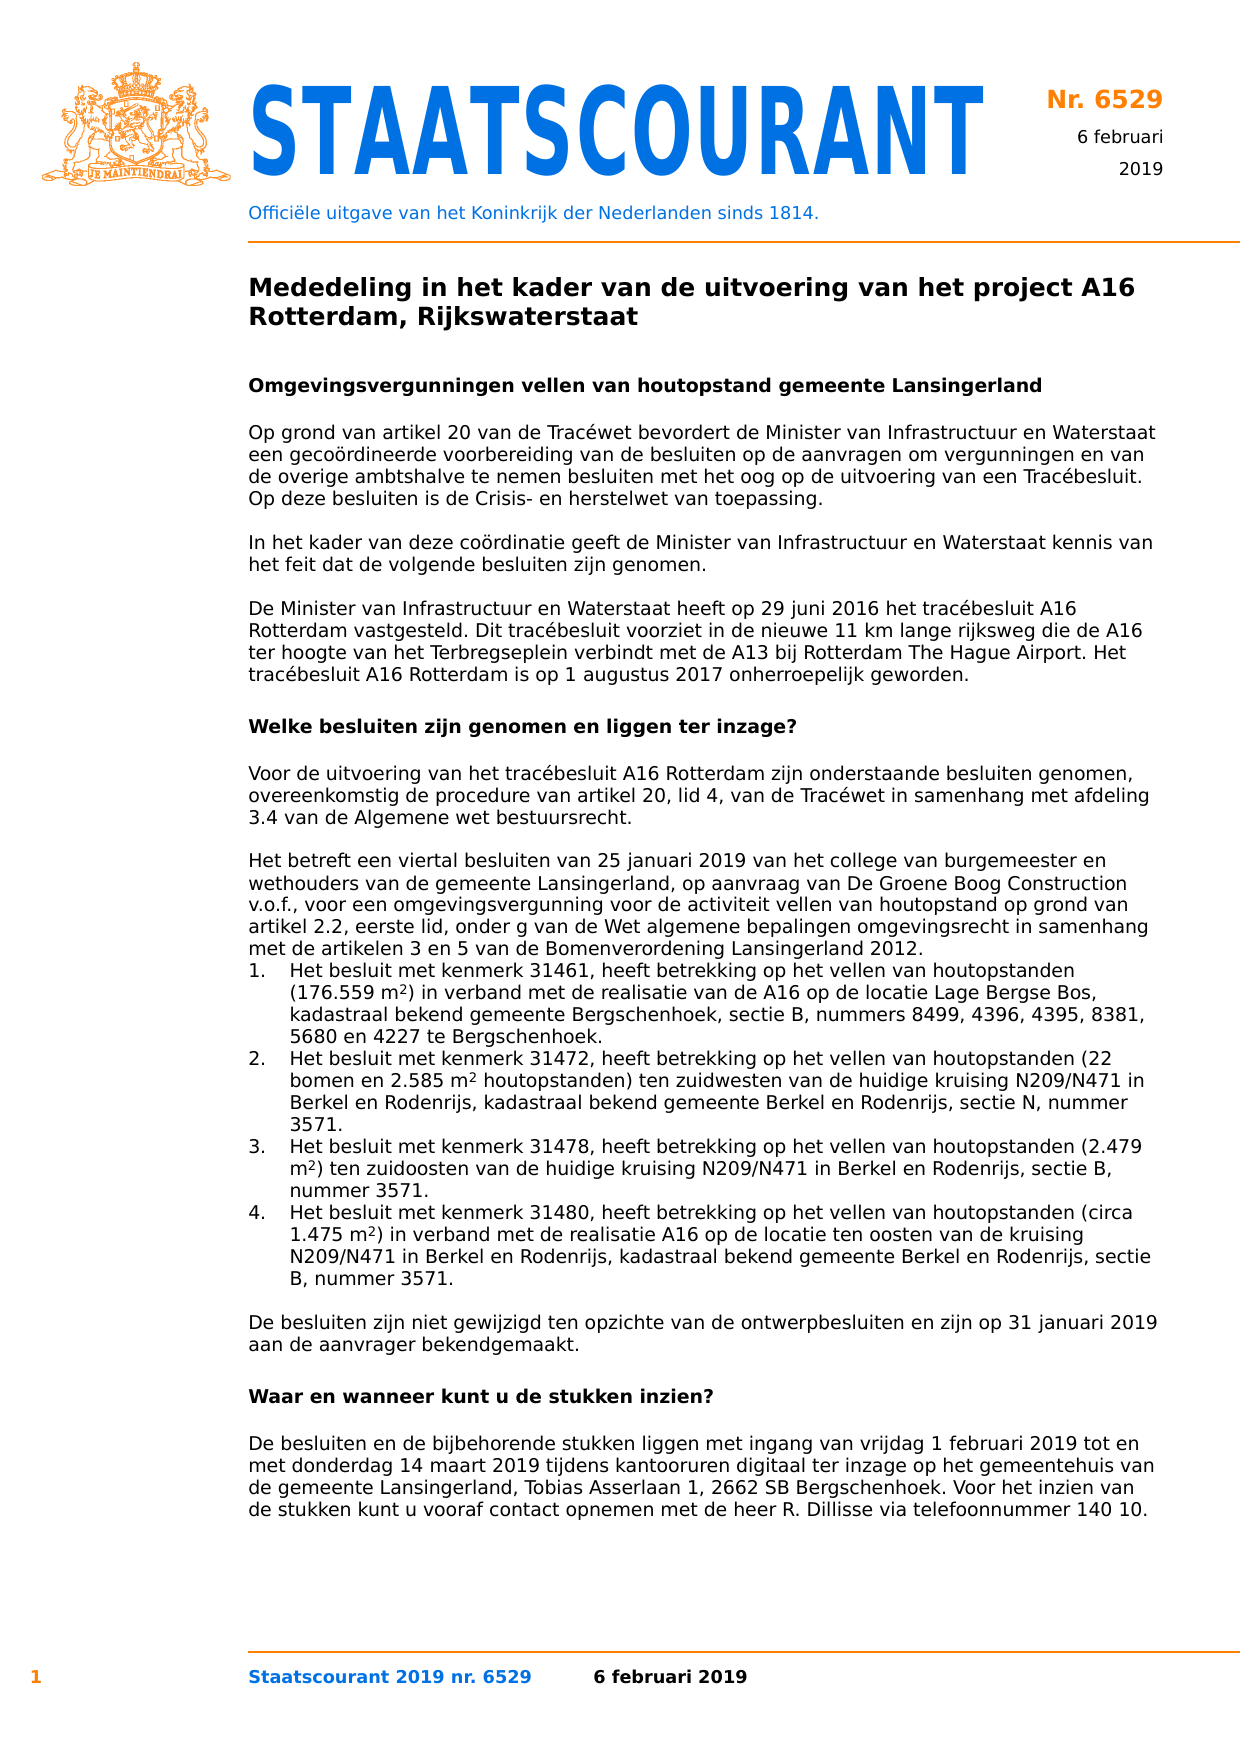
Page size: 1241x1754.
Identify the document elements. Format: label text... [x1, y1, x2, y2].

text 2. Het besluit met kenmerk 31472, heeft betrekking op het vellen van houtopstanden (22 bomen en 2.585 m2 houtopstanden) ten zuidwesten van de huidige kruising N209/N471 in Berkel en Rodenrijs, kadastraal bekend gemeente Berkel en Rodenrijs, sectie N, nummer 3571. [248, 1048, 1163, 1136]
text De Minister van Infrastructuur en Waterstaat heeft op 29 juni 2016 het tracébesluit A16 Rotterdam vastgesteld. Dit tracébesluit voorziet in de nieuwe 11 km lange rijksweg die de A16 ter hoogte van het Terbregseplein verbindt met de A13 bij Rotterdam The Hague Airport. Het tracébesluit A16 Rotterdam is op 1 augustus 2017 onherroepelijk geworden. [248, 598, 1163, 686]
text Het betreft een viertal besluiten van 25 januari 2019 van het college van burgemeester en wethouders van de gemeente Lansingerland, op aanvraag van De Groene Boog Construction v.o.f., voor een omgevingsvergunning voor de activiteit vellen van houtopstand op grond van artikel 2.2, eerste lid, onder g van de Wet algemene bepalingen omgevingsrecht in samenhang met de artikelen 3 en 5 van de Bomenverordening Lansingerland 2012. [248, 850, 1163, 960]
text 1. Het besluit met kenmerk 31461, heeft betrekking op het vellen van houtopstanden (176.559 m2) in verband met de realisatie van de A16 op de locatie Lage Bergse Bos, kadastraal bekend gemeente Bergschenhoek, sectie B, nummers 8499, 4396, 4395, 8381, 5680 en 4227 te Bergschenhoek. [248, 960, 1163, 1048]
text In het kader van deze coördinatie geeft de Minister van Infrastructuur en Waterstaat kennis van het feit dat de volgende besluiten zijn genomen. [248, 532, 1163, 576]
table_cell 2019 [998, 153, 1240, 203]
text Op grond van artikel 20 van de Tracéwet bevordert de Minister van Infrastructuur en Waterstaat een gecoördineerde voorbereiding van de besluiten op de aanvragen om vergunningen en van de overige ambtshalve te nemen besluiten met het oog op de uitvoering van een Tracébesluit. Op deze besluiten is de Crisis- en herstelwet van toepassing. [248, 422, 1163, 510]
text 4. Het besluit met kenmerk 31480, heeft betrekking op het vellen van houtopstanden (circa 1.475 m2) in verband met de realisatie A16 op de locatie ten oosten van de kruising N209/N471 in Berkel en Rodenrijs, kadastraal bekend gemeente Berkel en Rodenrijs, sectie B, nummer 3571. [248, 1202, 1163, 1290]
subtitle Waar en wanneer kunt u de stukken inzien? [248, 1386, 1163, 1408]
text 3. Het besluit met kenmerk 31478, heeft betrekking op het vellen van houtopstanden (2.479 m2) ten zuidoosten van de huidige kruising N209/N471 in Berkel en Rodenrijs, sectie B, nummer 3571. [248, 1136, 1163, 1202]
table_header [25, 62, 248, 241]
subtitle Omgevingsvergunningen vellen van houtopstand gemeente Lansingerland [248, 375, 1163, 397]
subtitle Welke besluiten zijn genomen en liggen ter inzage? [248, 716, 1163, 738]
text De besluiten en de bijbehorende stukken liggen met ingang van vrijdag 1 februari 2019 tot en met donderdag 14 maart 2019 tijdens kantooruren digitaal ter inzage op het gemeentehuis van de gemeente Lansingerland, Tobias Asserlaan 1, 2662 SB Bergschenhoek. Voor het inzien van de stukken kunt u vooraf contact opnemen met de heer R. Dillisse via telefoonnummer 140 10. [248, 1433, 1163, 1521]
table_header Nr. 6529 [998, 62, 1240, 121]
picture [41, 62, 231, 186]
table_cell 6 februari [998, 121, 1240, 153]
text Voor de uitvoering van het tracébesluit A16 Rotterdam zijn onderstaande besluiten genomen, overeenkomstig de procedure van artikel 20, lid 4, van de Tracéwet in samenhang met afdeling 3.4 van de Algemene wet bestuursrecht. [248, 763, 1163, 828]
table_header STAATSCOURANT [248, 62, 998, 203]
text De besluiten zijn niet gewijzigd ten opzichte van de ontwerpbesluiten en zijn op 31 januari 2019 aan de aanvrager bekendgemaakt. [248, 1312, 1163, 1356]
table_cell Officiële uitgave van het Koninkrijk der Nederlanden sinds 1814. [248, 203, 1240, 241]
subtitle Mededeling in het kader van de uitvoering van het project A16 Rotterdam, Rijkswaterstaat [248, 273, 1163, 331]
